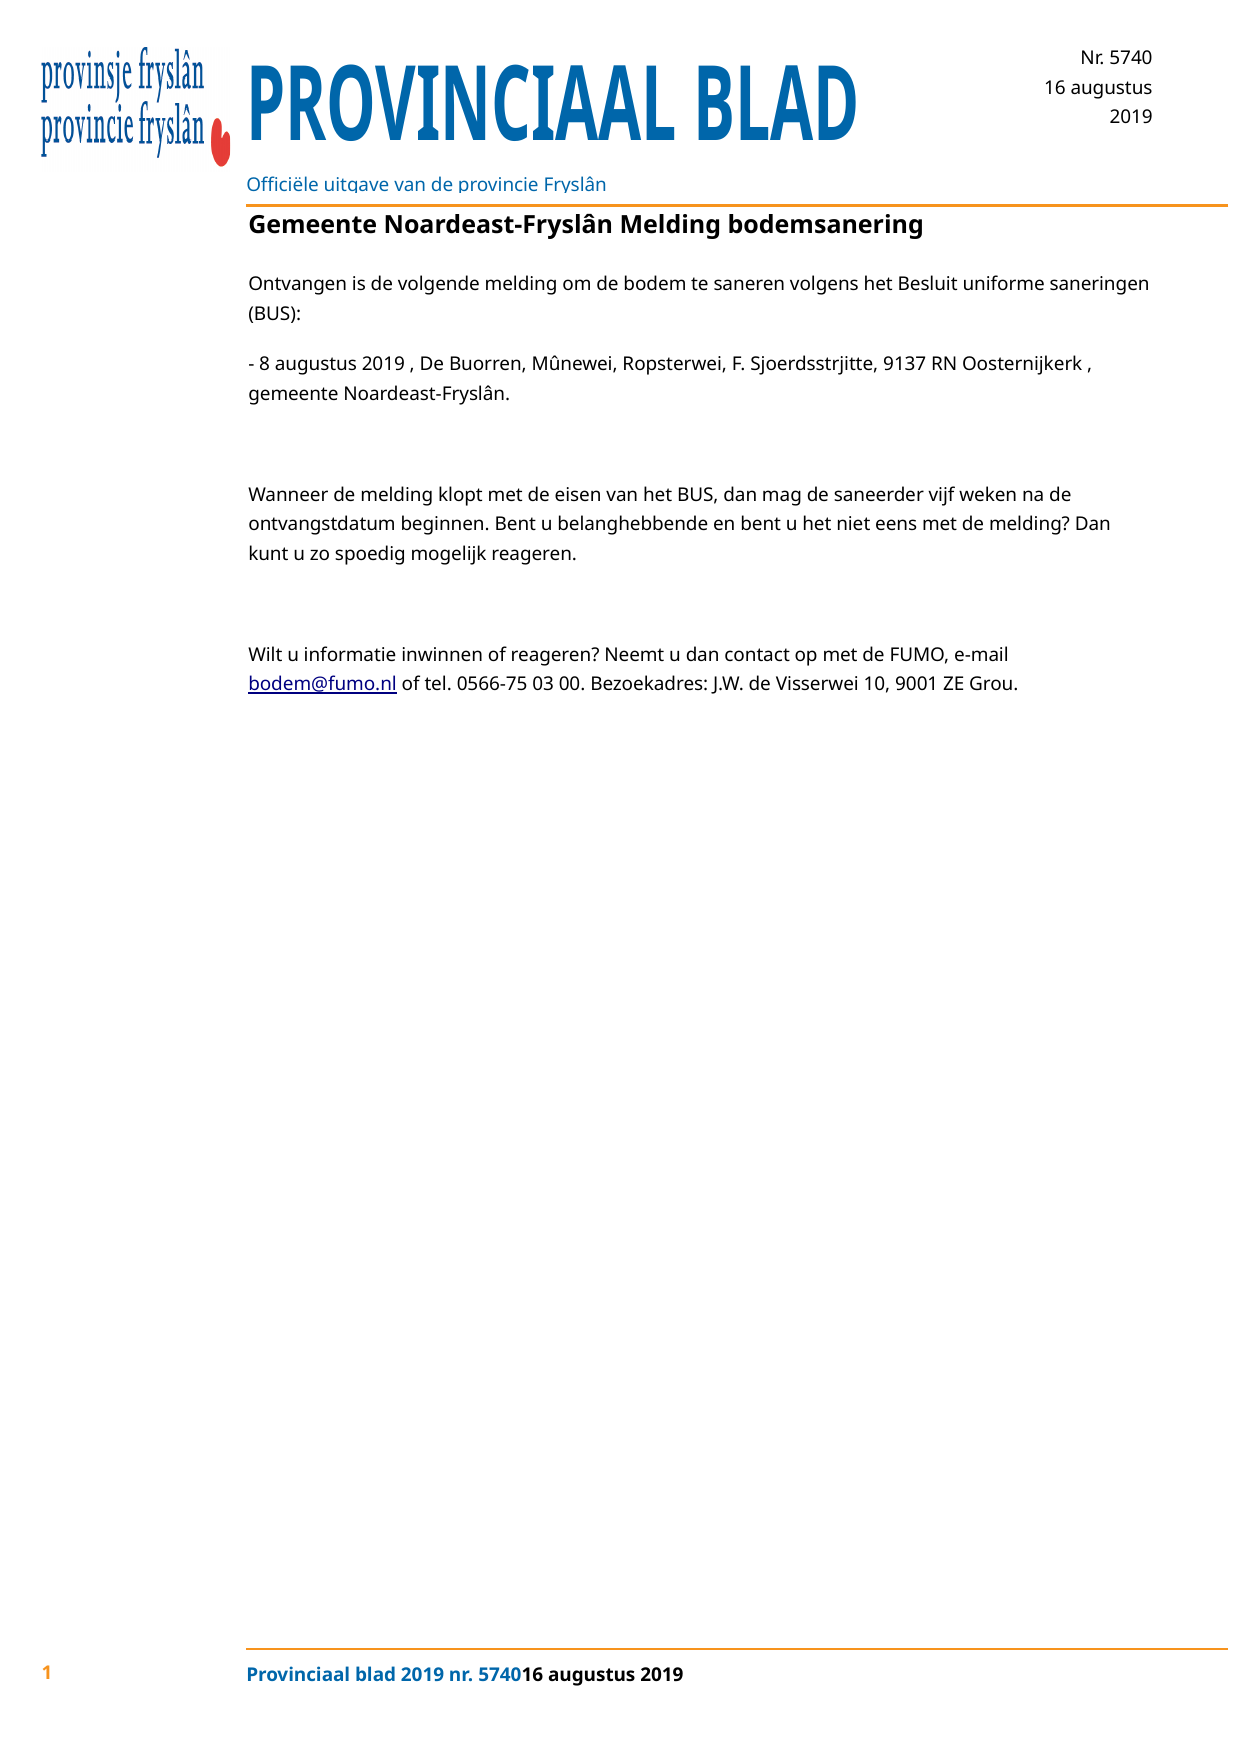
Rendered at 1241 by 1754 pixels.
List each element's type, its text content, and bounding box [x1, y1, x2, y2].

text Wanneer de melding klopt met de eisen van het BUS, dan mag de saneerder vijf weken na de ontvangstdatum beginnen. Bent u belanghebbende en bent u het niet eens met de melding? Dan kunt u zo spoedig mogelijk reageren. [248, 481, 1152, 566]
text Ontvangen is de volgende melding om de bodem te saneren volgens het Besluit uniforme saneringen (BUS): [248, 270, 1152, 326]
picture [41, 47, 231, 172]
text Gemeente Noardeast-Fryslân Melding bodemsanering [248, 207, 1152, 241]
text - 8 augustus 2019 , De Buorren, Mûnewei, Ropsterwei, F. Sjoerdsstrjitte, 9137 RN Oosternijkerk , gemeente Noardeast-Fryslân. [248, 350, 1152, 406]
text Wilt u informatie inwinnen of reageren? Neemt u dan contact op met de FUMO, e-mail bodem@fumo.nl of tel. 0566-75 03 00. Bezoekadres: J.W. de Visserwei 10, 9001 ZE Grou. [248, 641, 1152, 696]
